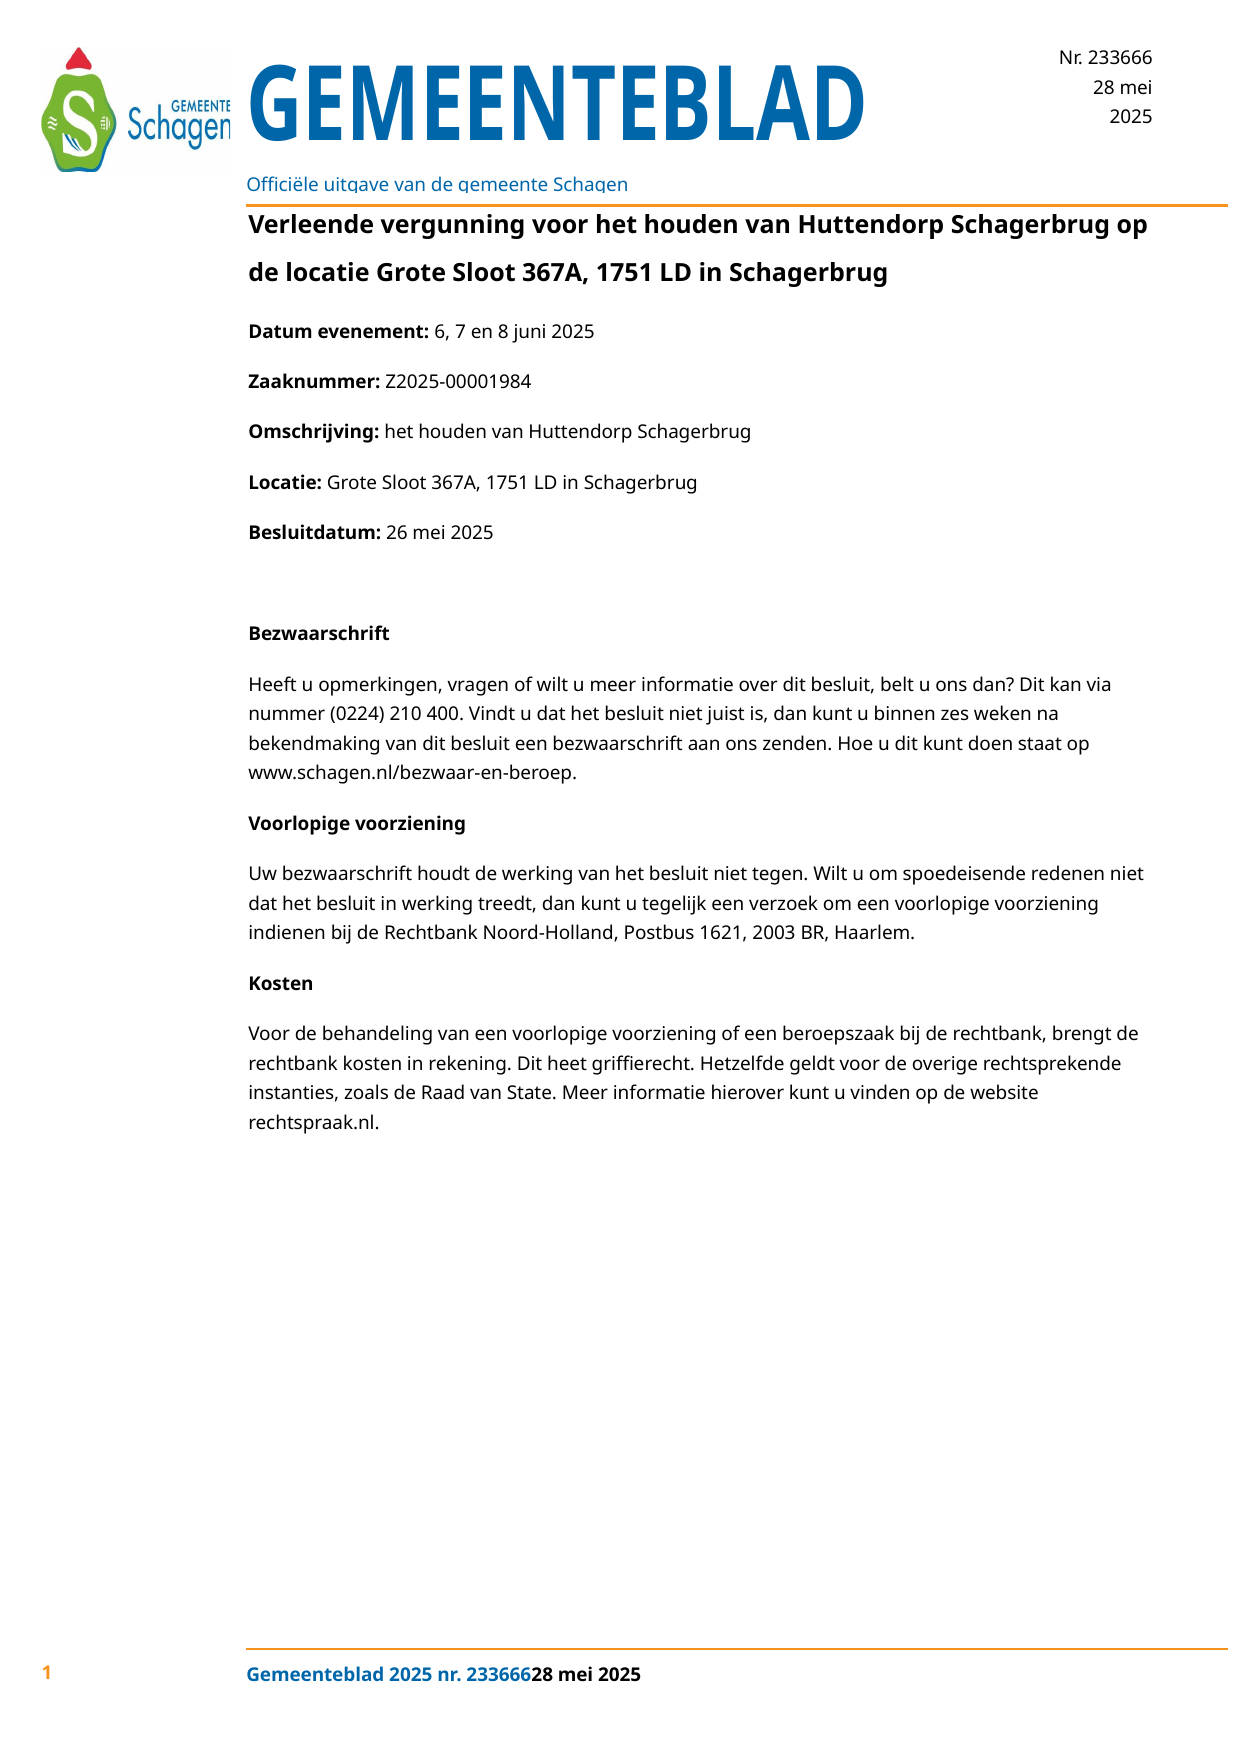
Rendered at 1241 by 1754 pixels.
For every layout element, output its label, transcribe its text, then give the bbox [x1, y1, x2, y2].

text Datum evenement: 6, 7 en 8 juni 2025 [248, 318, 1152, 344]
text Uw bezwaarschrift houdt de werking van het besluit niet tegen. Wilt u om spoedeisende redenen niet dat het besluit in werking treedt, dan kunt u tegelijk een verzoek om een voorlopige voorziening indienen bij de Rechtbank Noord-Holland, Postbus 1621, 2003 BR, Haarlem. [248, 860, 1152, 945]
text Heeft u opmerkingen, vragen of wilt u meer informatie over dit besluit, belt u ons dan? Dit kan via nummer (0224) 210 400. Vindt u dat het besluit niet juist is, dan kunt u binnen zes weken na bekendmaking van dit besluit een bezwaarschrift aan ons zenden. Hoe u dit kunt doen staat op www.schagen.nl/bezwaar-en-beroep. [248, 671, 1152, 785]
text Verleende vergunning voor het houden van Huttendorp Schagerbrug op de locatie Grote Sloot 367A, 1751 LD in Schagerbrug [248, 207, 1152, 288]
text Kosten [248, 970, 1152, 996]
text Voorlopige voorziening [248, 810, 1152, 836]
text Besluitdatum: 26 mei 2025 [248, 519, 1152, 545]
text Zaaknummer: Z2025-00001984 [248, 368, 1152, 394]
text Bezwaarschrift [248, 620, 1152, 646]
text Voor de behandeling van een voorlopige voorziening of een beroepszaak bij de rechtbank, brengt de rechtbank kosten in rekening. Dit heet griffierecht. Hetzelfde geldt voor de overige rechtsprekende instanties, zoals de Raad van State. Meer informatie hierover kunt u vinden op de website rechtspraak.nl. [248, 1020, 1152, 1135]
text Locatie: Grote Sloot 367A, 1751 LD in Schagerbrug [248, 469, 1152, 495]
picture [41, 47, 231, 172]
text Omschrijving: het houden van Huttendorp Schagerbrug [248, 419, 1152, 444]
